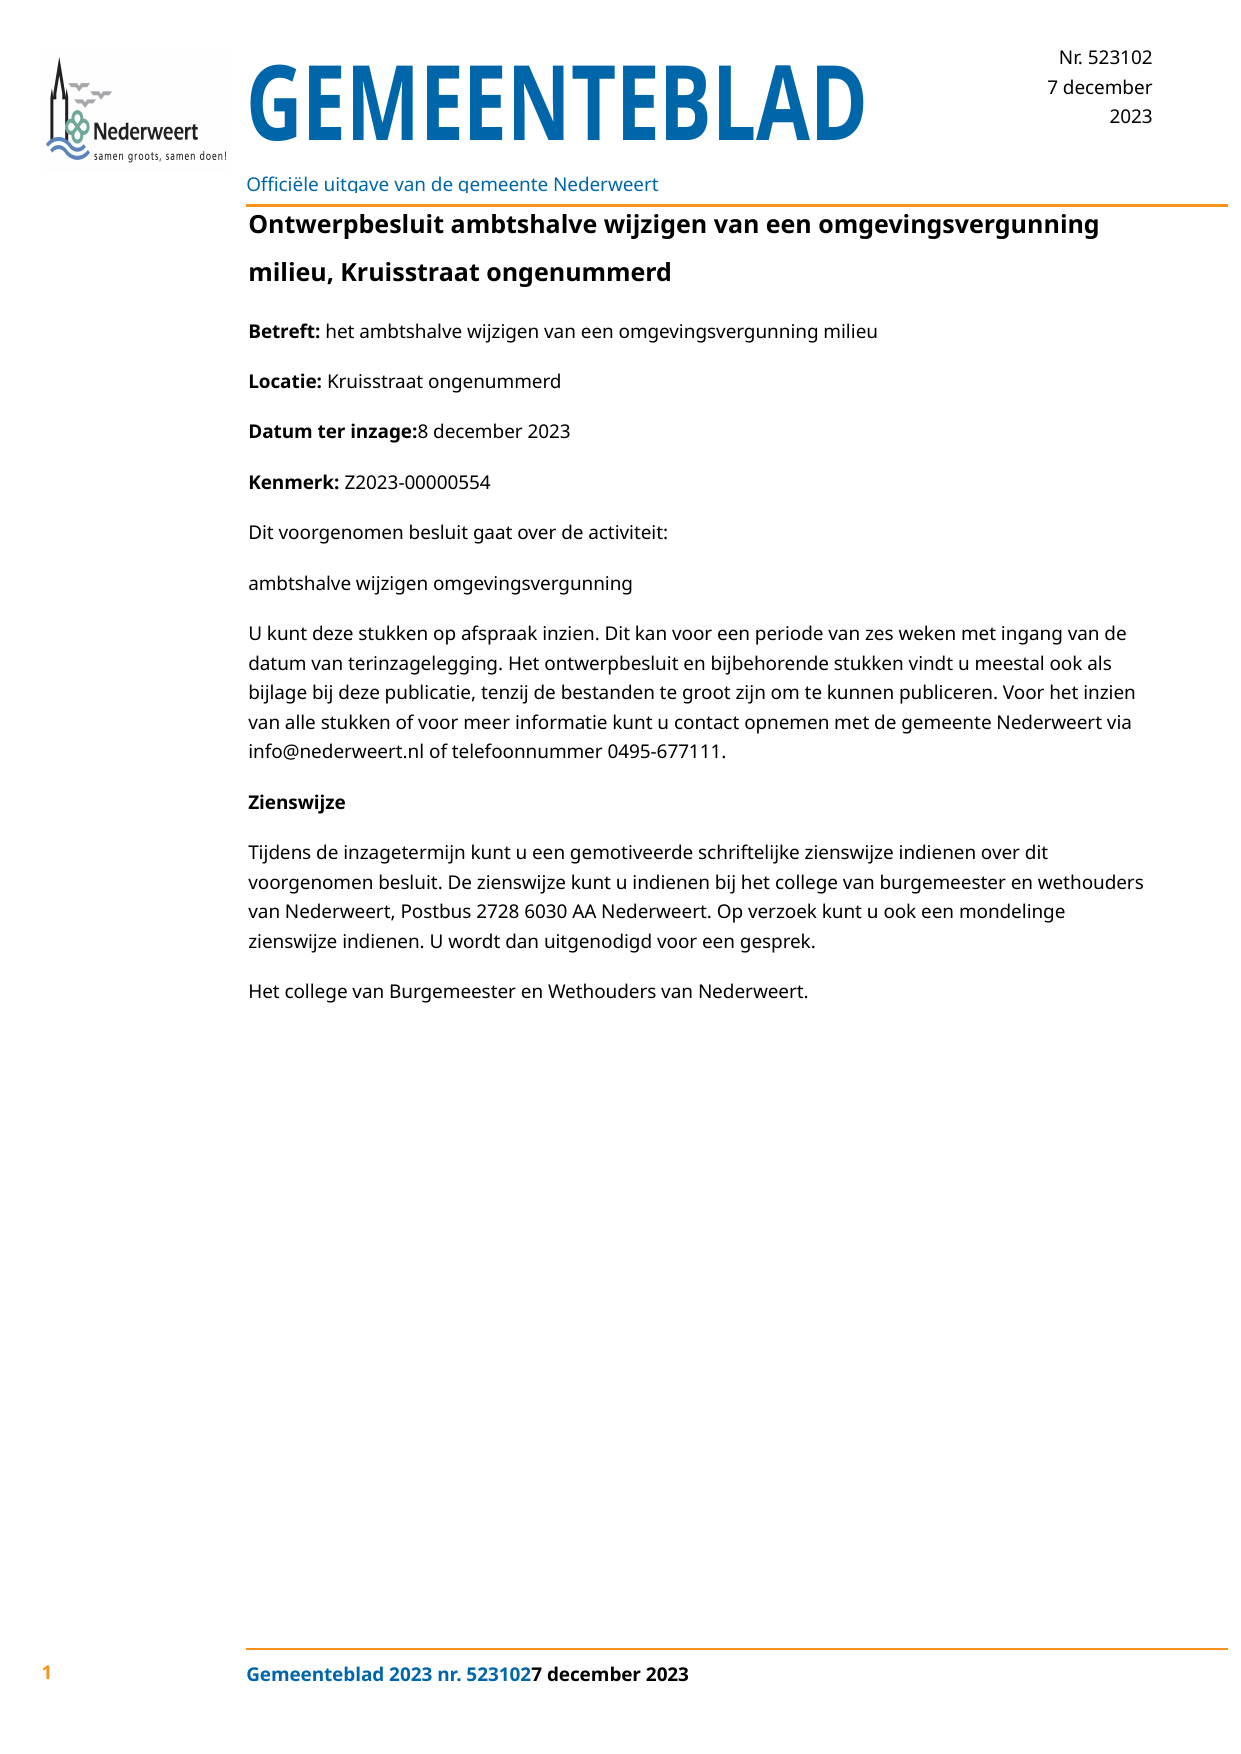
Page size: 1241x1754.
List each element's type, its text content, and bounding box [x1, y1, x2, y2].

text Betreft: het ambtshalve wijzigen van een omgevingsvergunning milieu [248, 318, 1152, 344]
text Dit voorgenomen besluit gaat over de activiteit: [248, 519, 1152, 545]
text Kenmerk: Z2023-00000554 [248, 469, 1152, 495]
text Locatie: Kruisstraat ongenummerd [248, 368, 1152, 394]
text ambtshalve wijzigen omgevingsvergunning [248, 570, 1152, 596]
text Datum ter inzage:8 december 2023 [248, 419, 1152, 444]
text Zienswijze [248, 789, 1152, 815]
text U kunt deze stukken op afspraak inzien. Dit kan voor een periode van zes weken met ingang van de datum van terinzagelegging. Het ontwerpbesluit en bijbehorende stukken vindt u meestal ook als bijlage bij deze publicatie, tenzij de bestanden te groot zijn om te kunnen publiceren. Voor het inzien van alle stukken of voor meer informatie kunt u contact opnemen met de gemeente Nederweert via info@nederweert.nl of telefoonnummer 0495-677111. [248, 620, 1152, 764]
text Ontwerpbesluit ambtshalve wijzigen van een omgevingsvergunning milieu, Kruisstraat ongenummerd [248, 207, 1152, 288]
text Het college van Burgemeester en Wethouders van Nederweert. [248, 979, 1152, 1004]
picture [41, 47, 231, 172]
text Tijdens de inzagetermijn kunt u een gemotiveerde schriftelijke zienswijze indienen over dit voorgenomen besluit. De zienswijze kunt u indienen bij het college van burgemeester en wethouders van Nederweert, Postbus 2728 6030 AA Nederweert. Op verzoek kunt u ook een mondelinge zienswijze indienen. U wordt dan uitgenodigd voor een gesprek. [248, 839, 1152, 954]
